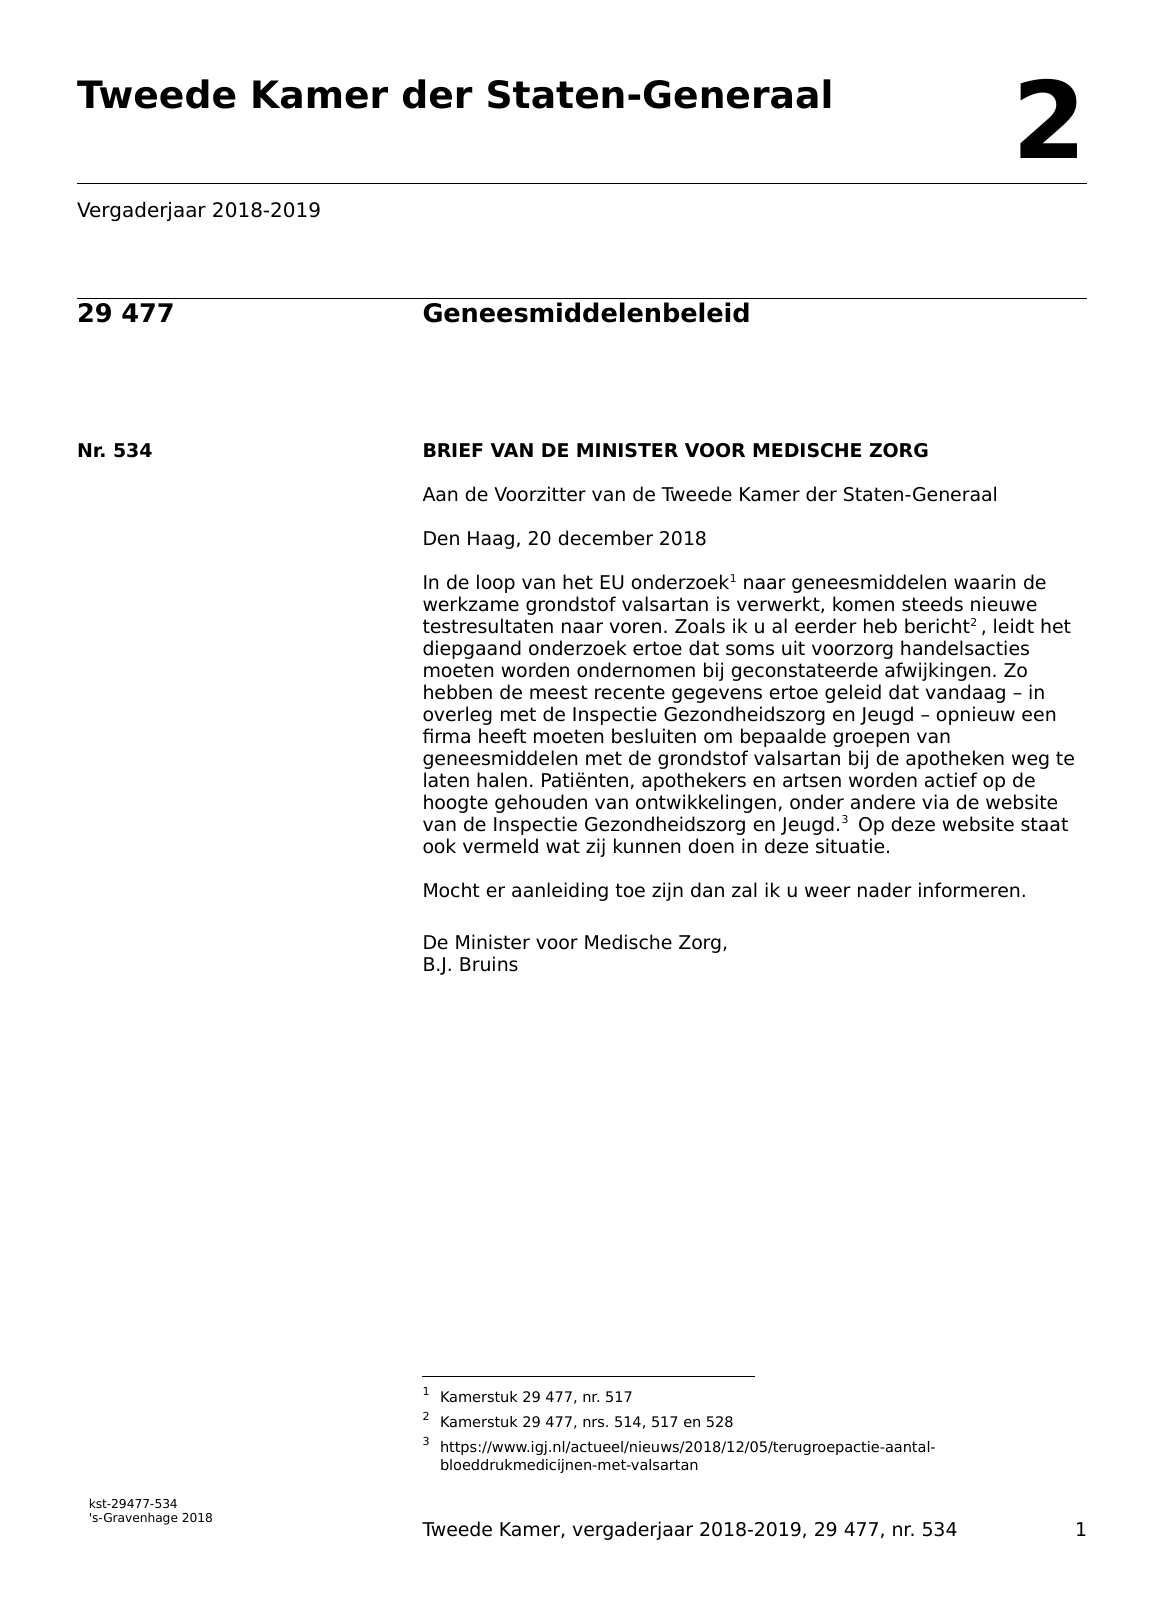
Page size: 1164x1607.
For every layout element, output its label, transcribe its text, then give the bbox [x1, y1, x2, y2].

text Kamerstuk 29 477, nrs. 514, 517 en 528 [422, 1410, 1087, 1432]
text Kamerstuk 29 477, nr. 517 [422, 1385, 1087, 1407]
subtitle 29 477 Geneesmiddelenbeleid [77, 299, 1087, 329]
text kst-29477-534 [88, 1497, 323, 1511]
text https://www.igj.nl/actueel/nieuws/2018/12/05/terugroepactie-aantal-bloeddrukmedicijnen-met-valsartan [422, 1435, 1087, 1474]
table_cell Vergaderjaar 2018-2019 [77, 184, 1087, 298]
text Mocht er aanleiding toe zijn dan zal ik u weer nader informeren. [422, 880, 1087, 902]
table_header Tweede Kamer der Staten-Generaal [77, 59, 886, 183]
text In de loop van het EU onderzoek naar geneesmiddelen waarin de werkzame grondstof valsartan is verwerkt, komen steeds nieuwe testresultaten naar voren. Zoals ik u al eerder heb bericht, leidt het diepgaand onderzoek ertoe dat soms uit voorzorg handelsacties moeten worden ondernomen bij geconstateerde afwijkingen. Zo hebben de meest recente gegevens ertoe geleid dat vandaag – in overleg met de Inspectie Gezondheidszorg en Jeugd – opnieuw een firma heeft moeten besluiten om bepaalde groepen van geneesmiddelen met de grondstof valsartan bij de apotheken weg te laten halen. Patiënten, apothekers en artsen worden actief op de hoogte gehouden van ontwikkelingen, onder andere via de website van de Inspectie Gezondheidszorg en Jeugd. Op deze website staat ook vermeld wat zij kunnen doen in deze situatie. [422, 572, 1087, 858]
table_header 2 [886, 59, 1087, 183]
subtitle Nr. 534 BRIEF VAN DE MINISTER VOOR MEDISCHE ZORG [77, 440, 1087, 462]
text 's-Gravenhage 2018 [88, 1511, 323, 1525]
text Den Haag, 20 december 2018 [422, 528, 1087, 550]
text De Minister voor Medische Zorg, B.J. Bruins [422, 932, 1087, 976]
text Aan de Voorzitter van de Tweede Kamer der Staten-Generaal [422, 484, 1087, 506]
